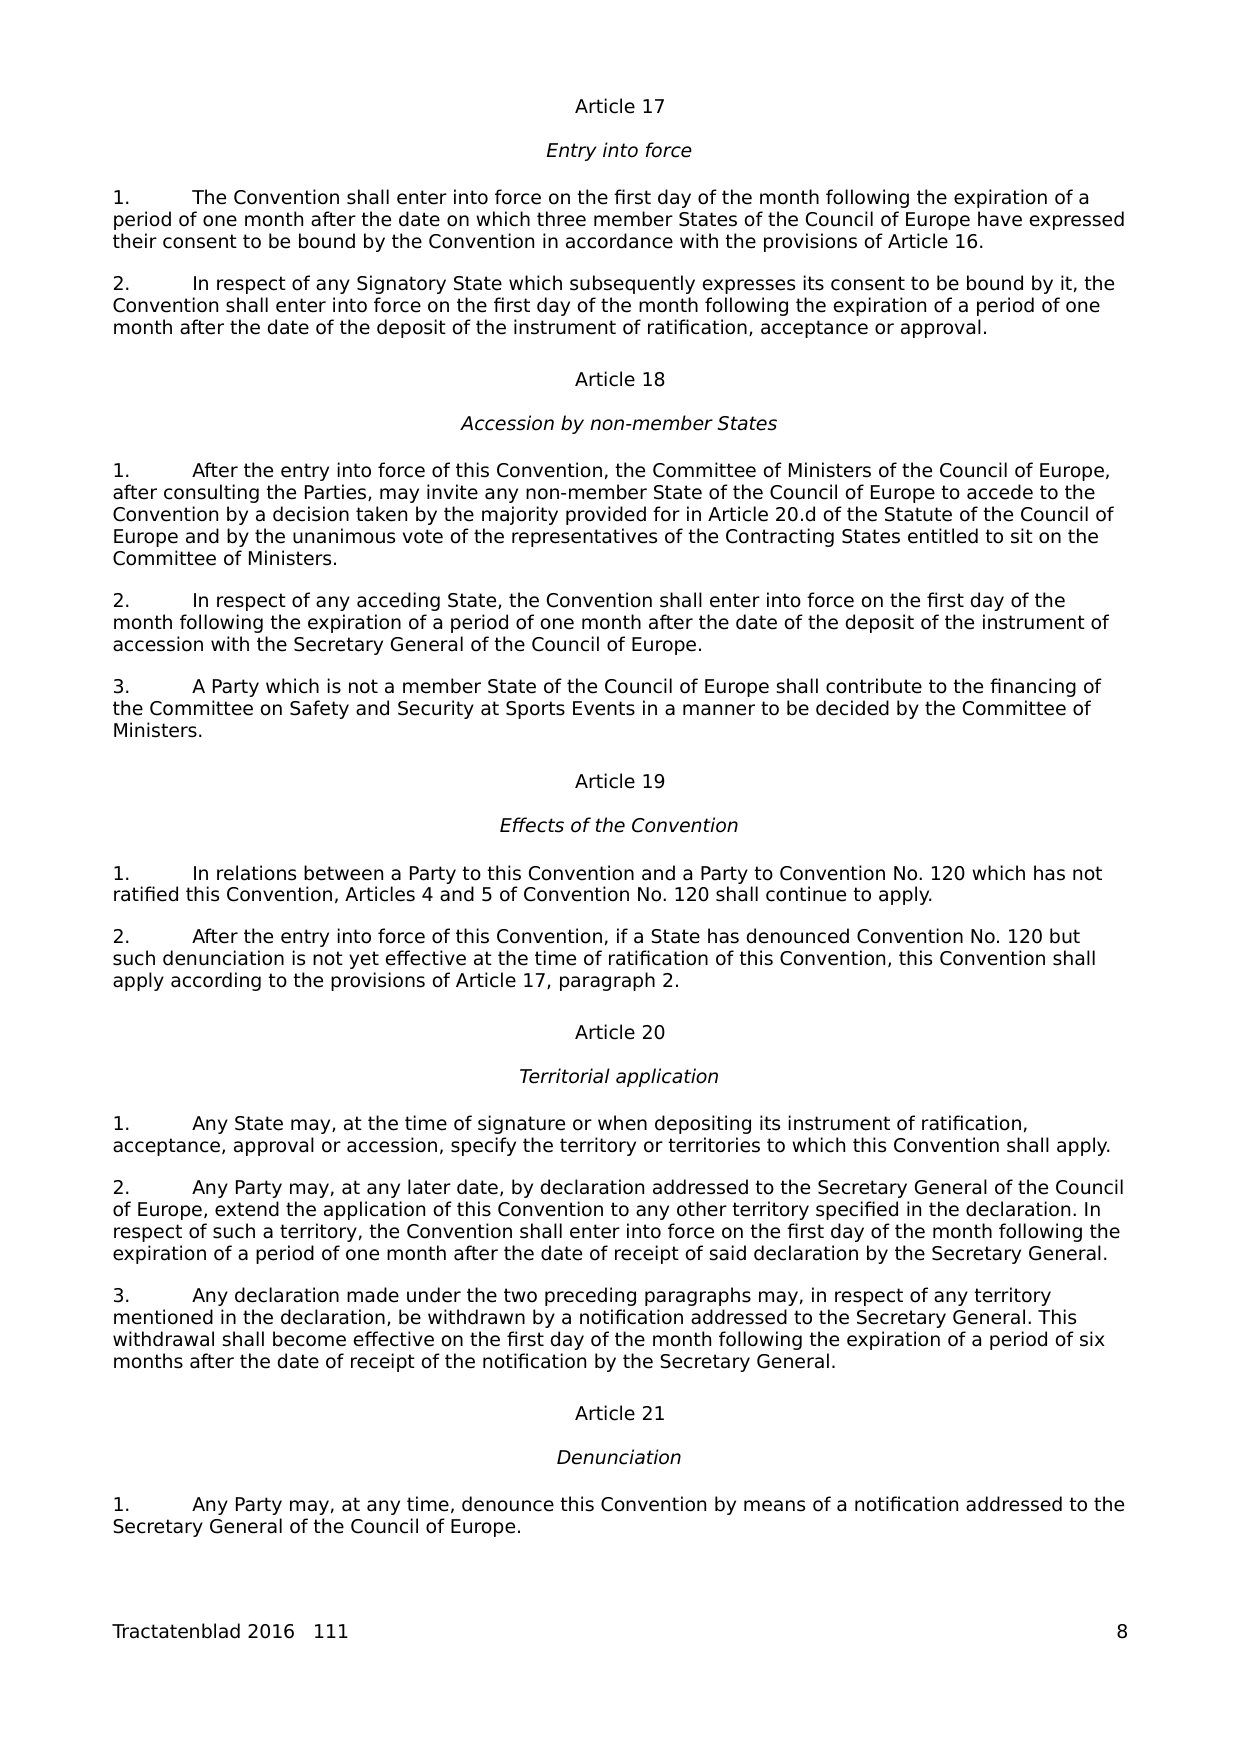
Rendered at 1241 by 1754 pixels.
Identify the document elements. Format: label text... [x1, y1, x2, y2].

text 2. In respect of any acceding State, the Convention shall enter into force on the first day of the month following the expiration of a period of one month after the date of the deposit of the instrument of accession with the Secretary General of the Council of Europe. [112, 589, 1128, 656]
subtitle Article 20 Territorial application [112, 1022, 1128, 1088]
subtitle Article 17 Entry into force [112, 96, 1128, 162]
text 1. In relations between a Party to this Convention and a Party to Convention No. 120 which has not ratified this Convention, Articles 4 and 5 of Convention No. 120 shall continue to apply. [112, 862, 1128, 906]
subtitle Article 19 Effects of the Convention [112, 771, 1128, 837]
subtitle Article 21 Denunciation [112, 1403, 1128, 1469]
text 2. In respect of any Signatory State which subsequently expresses its consent to be bound by it, the Convention shall enter into force on the first day of the month following the expiration of a period of one month after the date of the deposit of the instrument of ratification, acceptance or approval. [112, 273, 1128, 339]
subtitle Article 18 Accession by non-member States [112, 369, 1128, 435]
text 1. Any State may, at the time of signature or when depositing its instrument of ratification, acceptance, approval or accession, specify the territory or territories to which this Convention shall apply. [112, 1113, 1128, 1157]
text 1. After the entry into force of this Convention, the Committee of Ministers of the Council of Europe, after consulting the Parties, may invite any non-member State of the Council of Europe to accede to the Convention by a decision taken by the majority provided for in Article 20.d of the Statute of the Council of Europe and by the unanimous vote of the representatives of the Contracting States entitled to sit on the Committee of Ministers. [112, 460, 1128, 569]
text 3. Any declaration made under the two preceding paragraphs may, in respect of any territory mentioned in the declaration, be withdrawn by a notification addressed to the Secretary General. This withdrawal shall become effective on the first day of the month following the expiration of a period of six months after the date of receipt of the notification by the Secretary General. [112, 1285, 1128, 1373]
text 3. A Party which is not a member State of the Council of Europe shall contribute to the financing of the Committee on Safety and Security at Sports Events in a manner to be decided by the Committee of Ministers. [112, 676, 1128, 741]
text 2. After the entry into force of this Convention, if a State has denounced Convention No. 120 but such denunciation is not yet effective at the time of ratification of this Convention, this Convention shall apply according to the provisions of Article 17, paragraph 2. [112, 926, 1128, 992]
text 2. Any Party may, at any later date, by declaration addressed to the Secretary General of the Council of Europe, extend the application of this Convention to any other territory specified in the declaration. In respect of such a territory, the Convention shall enter into force on the first day of the month following the expiration of a period of one month after the date of receipt of said declaration by the Secretary General. [112, 1177, 1128, 1265]
text 1. Any Party may, at any time, denounce this Convention by means of a notification addressed to the Secretary General of the Council of Europe. [112, 1494, 1128, 1538]
text 1. The Convention shall enter into force on the first day of the month following the expiration of a period of one month after the date on which three member States of the Council of Europe have expressed their consent to be bound by the Convention in accordance with the provisions of Article 16. [112, 187, 1128, 253]
